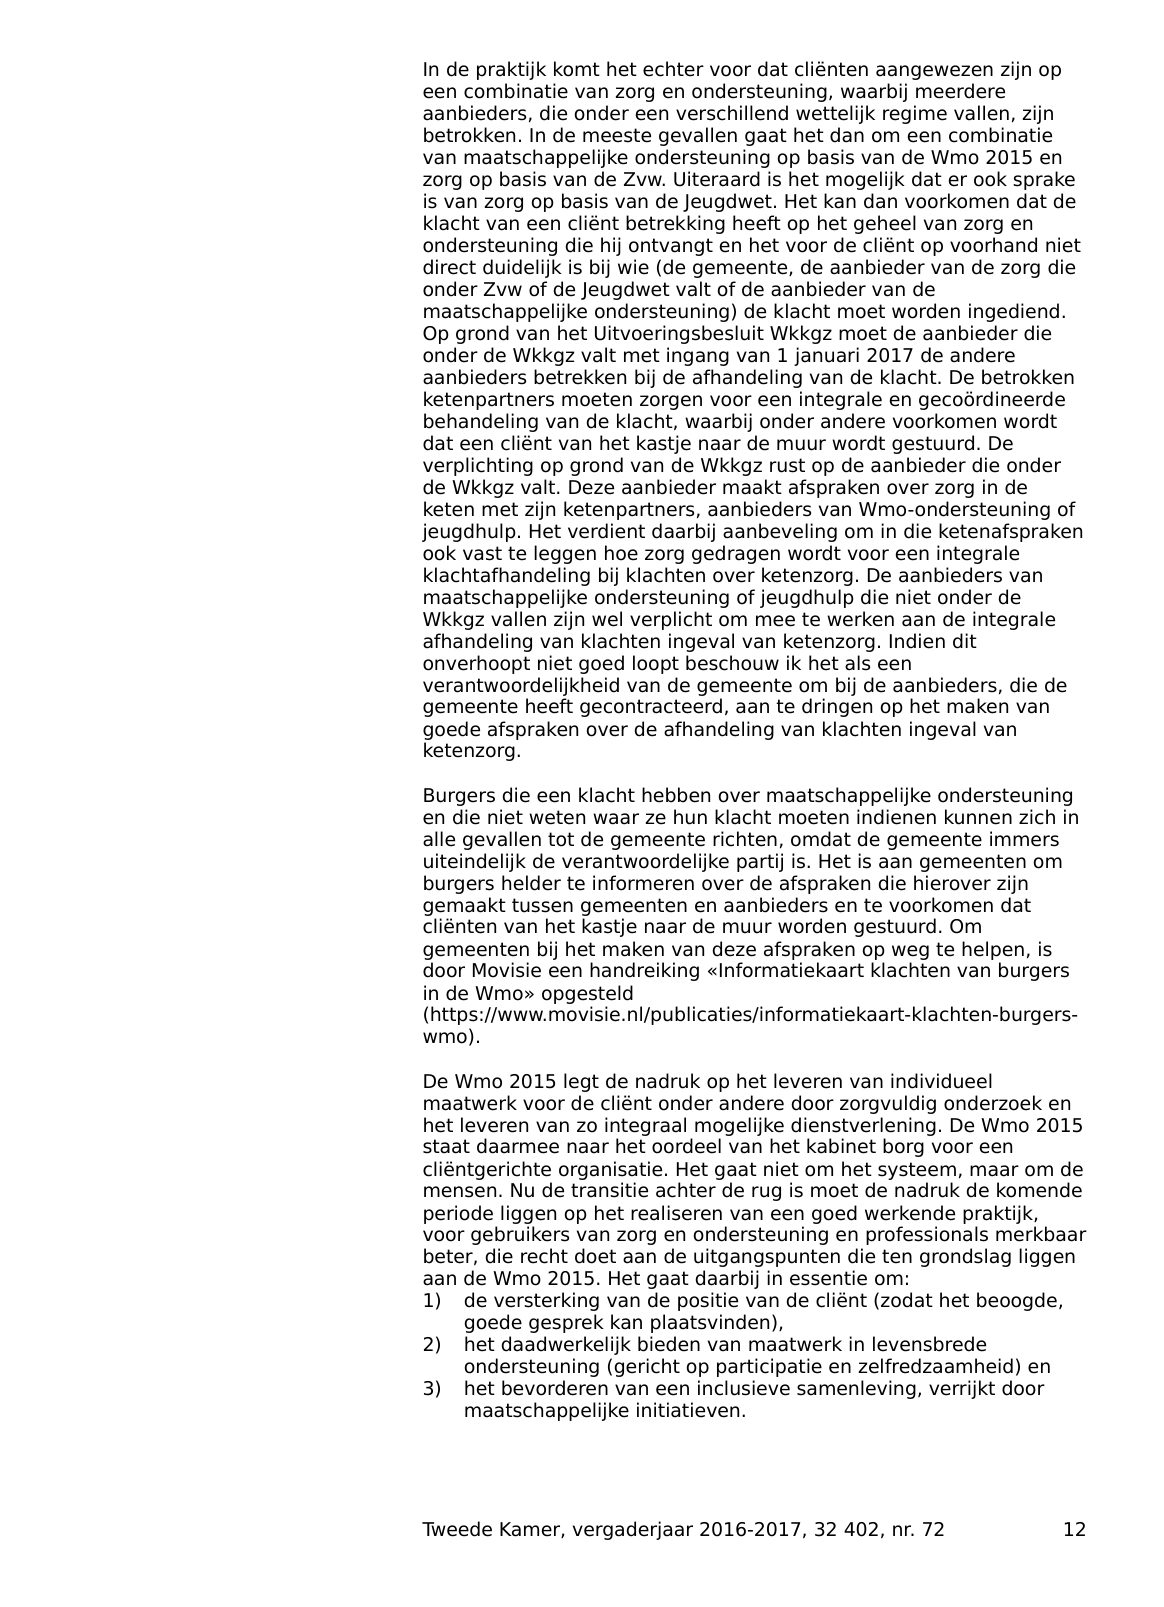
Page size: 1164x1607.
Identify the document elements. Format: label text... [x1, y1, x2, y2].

text De Wmo 2015 legt de nadruk op het leveren van individueel maatwerk voor de cliënt onder andere door zorgvuldig onderzoek en het leveren van zo integraal mogelijke dienstverlening. De Wmo 2015 staat daarmee naar het oordeel van het kabinet borg voor een cliëntgerichte organisatie. Het gaat niet om het systeem, maar om de mensen. Nu de transitie achter de rug is moet de nadruk de komende periode liggen op het realiseren van een goed werkende praktijk, voor gebruikers van zorg en ondersteuning en professionals merkbaar beter, die recht doet aan de uitgangspunten die ten grondslag liggen aan de Wmo 2015. Het gaat daarbij in essentie om: [422, 1071, 1087, 1290]
text 3) het bevorderen van een inclusieve samenleving, verrijkt door maatschappelijke initiatieven. [422, 1378, 1087, 1422]
text In de praktijk komt het echter voor dat cliënten aangewezen zijn op een combinatie van zorg en ondersteuning, waarbij meerdere aanbieders, die onder een verschillend wettelijk regime vallen, zijn betrokken. In de meeste gevallen gaat het dan om een combinatie van maatschappelijke ondersteuning op basis van de Wmo 2015 en zorg op basis van de Zvw. Uiteraard is het mogelijk dat er ook sprake is van zorg op basis van de Jeugdwet. Het kan dan voorkomen dat de klacht van een cliënt betrekking heeft op het geheel van zorg en ondersteuning die hij ontvangt en het voor de cliënt op voorhand niet direct duidelijk is bij wie (de gemeente, de aanbieder van de zorg die onder Zvw of de Jeugdwet valt of de aanbieder van de maatschappelijke ondersteuning) de klacht moet worden ingediend. [422, 59, 1087, 323]
text Burgers die een klacht hebben over maatschappelijke ondersteuning en die niet weten waar ze hun klacht moeten indienen kunnen zich in alle gevallen tot de gemeente richten, omdat de gemeente immers uiteindelijk de verantwoordelijke partij is. Het is aan gemeenten om burgers helder te informeren over de afspraken die hierover zijn gemaakt tussen gemeenten en aanbieders en te voorkomen dat cliënten van het kastje naar de muur worden gestuurd. Om gemeenten bij het maken van deze afspraken op weg te helpen, is door Movisie een handreiking «Informatiekaart klachten van burgers in de Wmo» opgesteld (https://www.movisie.nl/publicaties/informatiekaart-klachten-burgers-wmo). [422, 784, 1087, 1048]
text Op grond van het Uitvoeringsbesluit Wkkgz moet de aanbieder die onder de Wkkgz valt met ingang van 1 januari 2017 de andere aanbieders betrekken bij de afhandeling van de klacht. De betrokken ketenpartners moeten zorgen voor een integrale en gecoördineerde behandeling van de klacht, waarbij onder andere voorkomen wordt dat een cliënt van het kastje naar de muur wordt gestuurd. De verplichting op grond van de Wkkgz rust op de aanbieder die onder de Wkkgz valt. Deze aanbieder maakt afspraken over zorg in de keten met zijn ketenpartners, aanbieders van Wmo-ondersteuning of jeugdhulp. Het verdient daarbij aanbeveling om in die ketenafspraken ook vast te leggen hoe zorg gedragen wordt voor een integrale klachtafhandeling bij klachten over ketenzorg. De aanbieders van maatschappelijke ondersteuning of jeugdhulp die niet onder de Wkkgz vallen zijn wel verplicht om mee te werken aan de integrale afhandeling van klachten ingeval van ketenzorg. Indien dit onverhoopt niet goed loopt beschouw ik het als een verantwoordelijkheid van de gemeente om bij de aanbieders, die de gemeente heeft gecontracteerd, aan te dringen op het maken van goede afspraken over de afhandeling van klachten ingeval van ketenzorg. [422, 323, 1087, 762]
text 1) de versterking van de positie van de cliënt (zodat het beoogde, goede gesprek kan plaatsvinden), [422, 1290, 1087, 1334]
text 2) het daadwerkelijk bieden van maatwerk in levensbrede ondersteuning (gericht op participatie en zelfredzaamheid) en [422, 1334, 1087, 1378]
